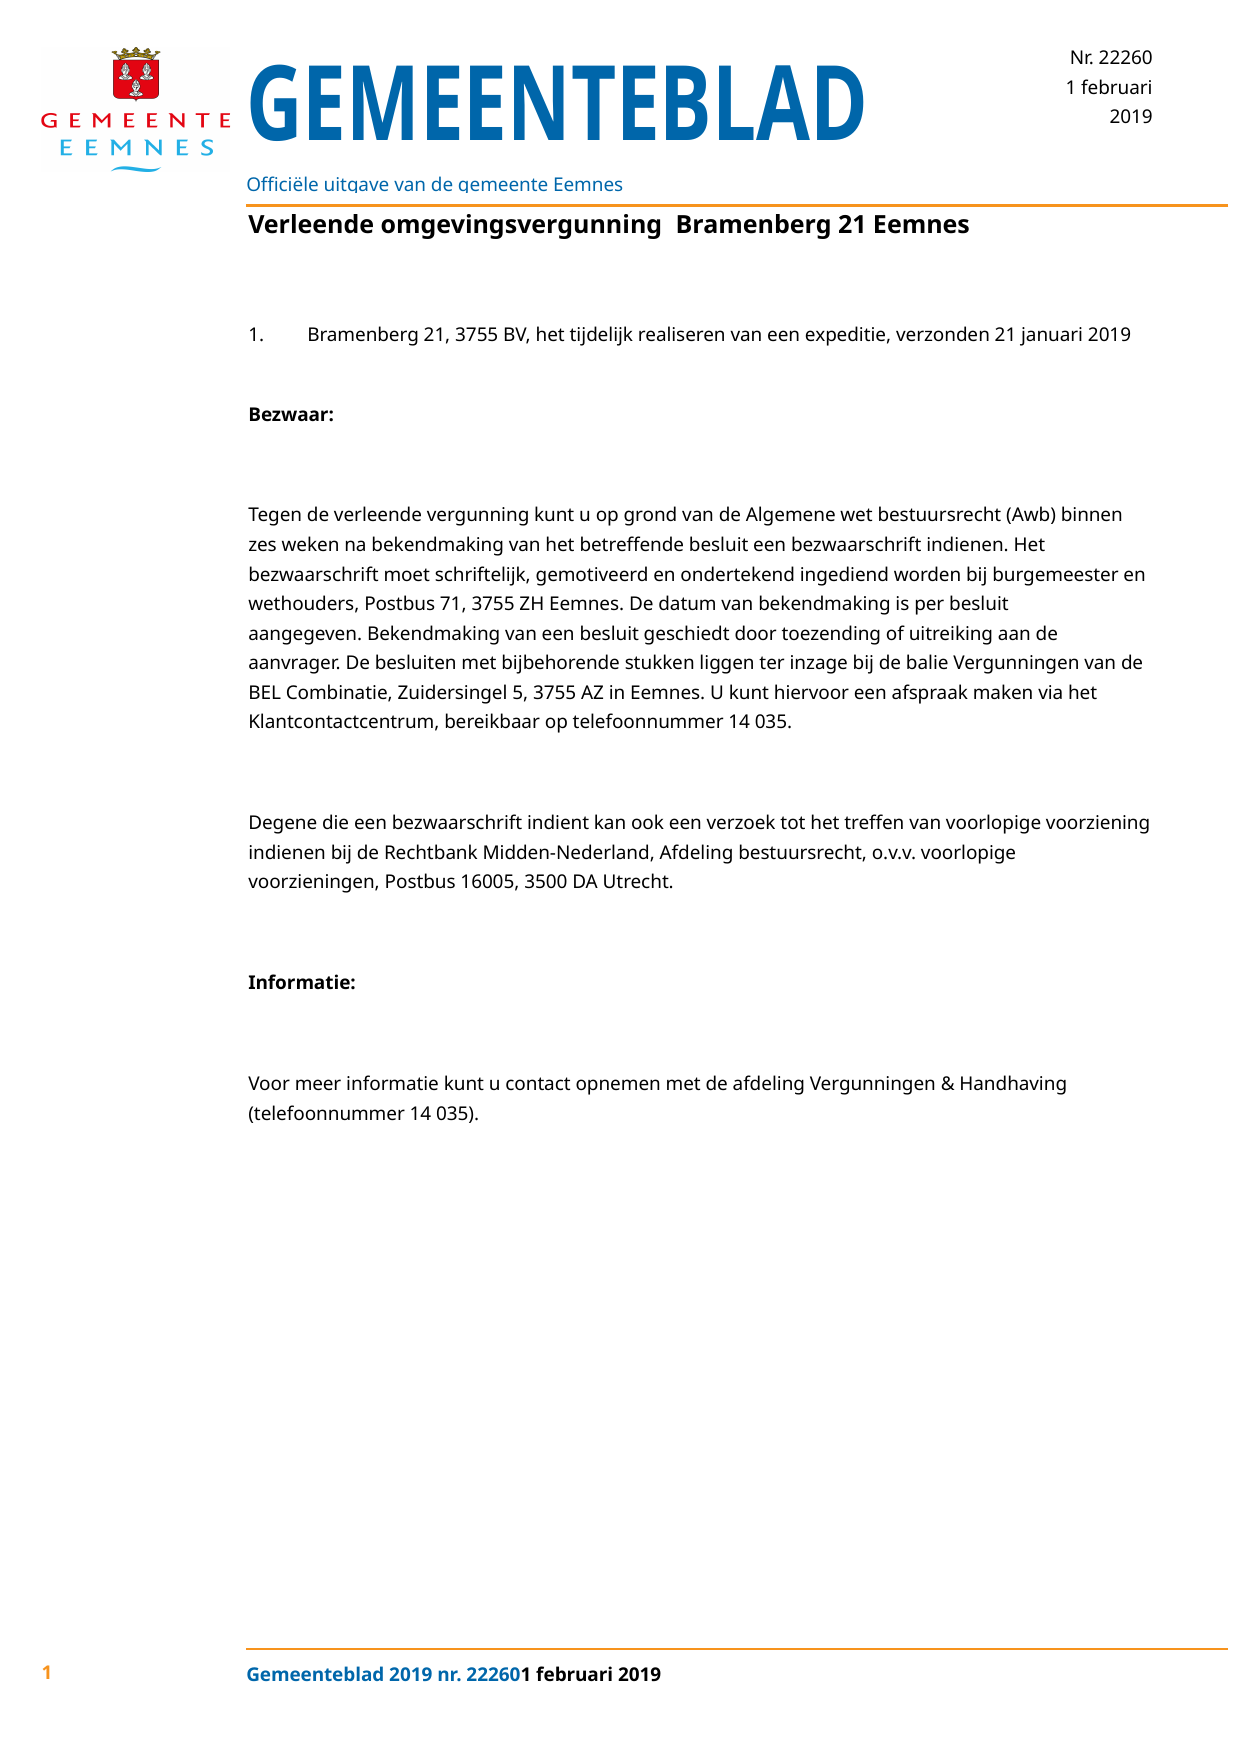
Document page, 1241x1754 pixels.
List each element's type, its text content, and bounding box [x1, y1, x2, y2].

text Tegen de verleende vergunning kunt u op grond van de Algemene wet bestuursrecht (Awb) binnen zes weken na bekendmaking van het betreffende besluit een bezwaarschrift indienen. Het bezwaarschrift moet schriftelijk, gemotiveerd en ondertekend ingediend worden bij burgemeester en wethouders, Postbus 71, 3755 ZH Eemnes. De datum van bekendmaking is per besluit aangegeven. Bekendmaking van een besluit geschiedt door toezending of uitreiking aan de aanvrager. De besluiten met bijbehorende stukken liggen ter inzage bij de balie Vergunningen van de BEL Combinatie, Zuidersingel 5, 3755 AZ in Eemnes. U kunt hiervoor een afspraak maken via het Klantcontactcentrum, bereikbaar op telefoonnummer 14 035. [248, 502, 1152, 734]
text Bezwaar: [248, 401, 1152, 426]
text Voor meer informatie kunt u contact opnemen met de afdeling Vergunningen & Handhaving (telefoonnummer 14 035). [248, 1070, 1152, 1126]
list Bramenberg 21, 3755 BV, het tijdelijk realiseren van een expeditie, verzonden 21 januari 2019 [248, 321, 1152, 346]
text Informatie: [248, 969, 1152, 995]
text Degene die een bezwaarschrift indient kan ook een verzoek tot het treffen van voorlopige voorziening indienen bij de Rechtbank Midden-Nederland, Afdeling bestuursrecht, o.v.v. voorlopige voorzieningen, Postbus 16005, 3500 DA Utrecht. [248, 809, 1152, 894]
text Verleende omgevingsvergunning Bramenberg 21 Eemnes [248, 207, 1152, 241]
picture [41, 47, 231, 172]
